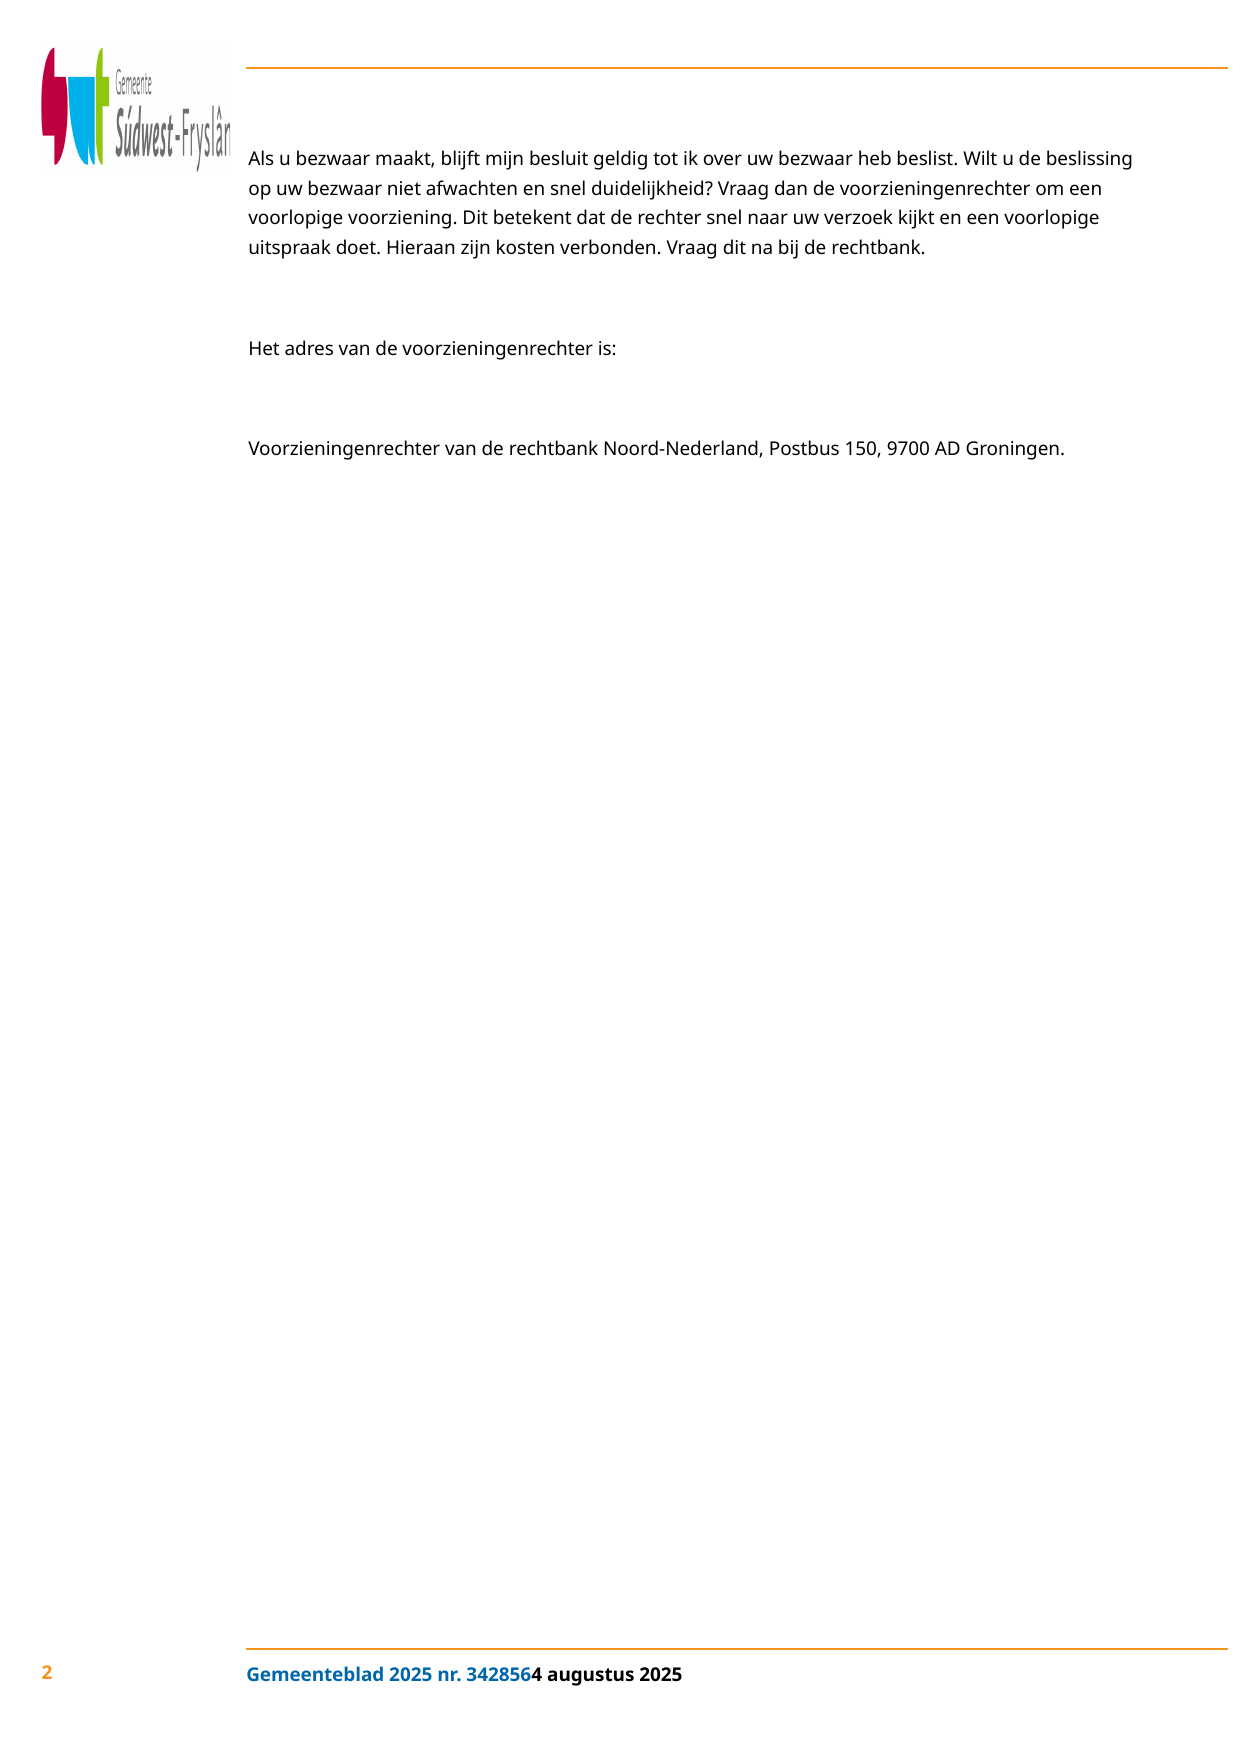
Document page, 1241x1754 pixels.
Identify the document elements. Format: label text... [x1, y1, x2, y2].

text Als u bezwaar maakt, blijft mijn besluit geldig tot ik over uw bezwaar heb beslist. Wilt u de beslissing op uw bezwaar niet afwachten en snel duidelijkheid? Vraag dan de voorzieningenrechter om een voorlopige voorziening. Dit betekent dat de rechter snel naar uw verzoek kijkt en een voorlopige uitspraak doet. Hieraan zijn kosten verbonden. Vraag dit na bij de rechtbank. [248, 145, 1152, 260]
text Het adres van de voorzieningenrechter is: [248, 335, 1152, 361]
picture [41, 47, 231, 172]
text Voorzieningenrechter van de rechtbank Noord-Nederland, Postbus 150, 9700 AD Groningen. [248, 436, 1152, 461]
